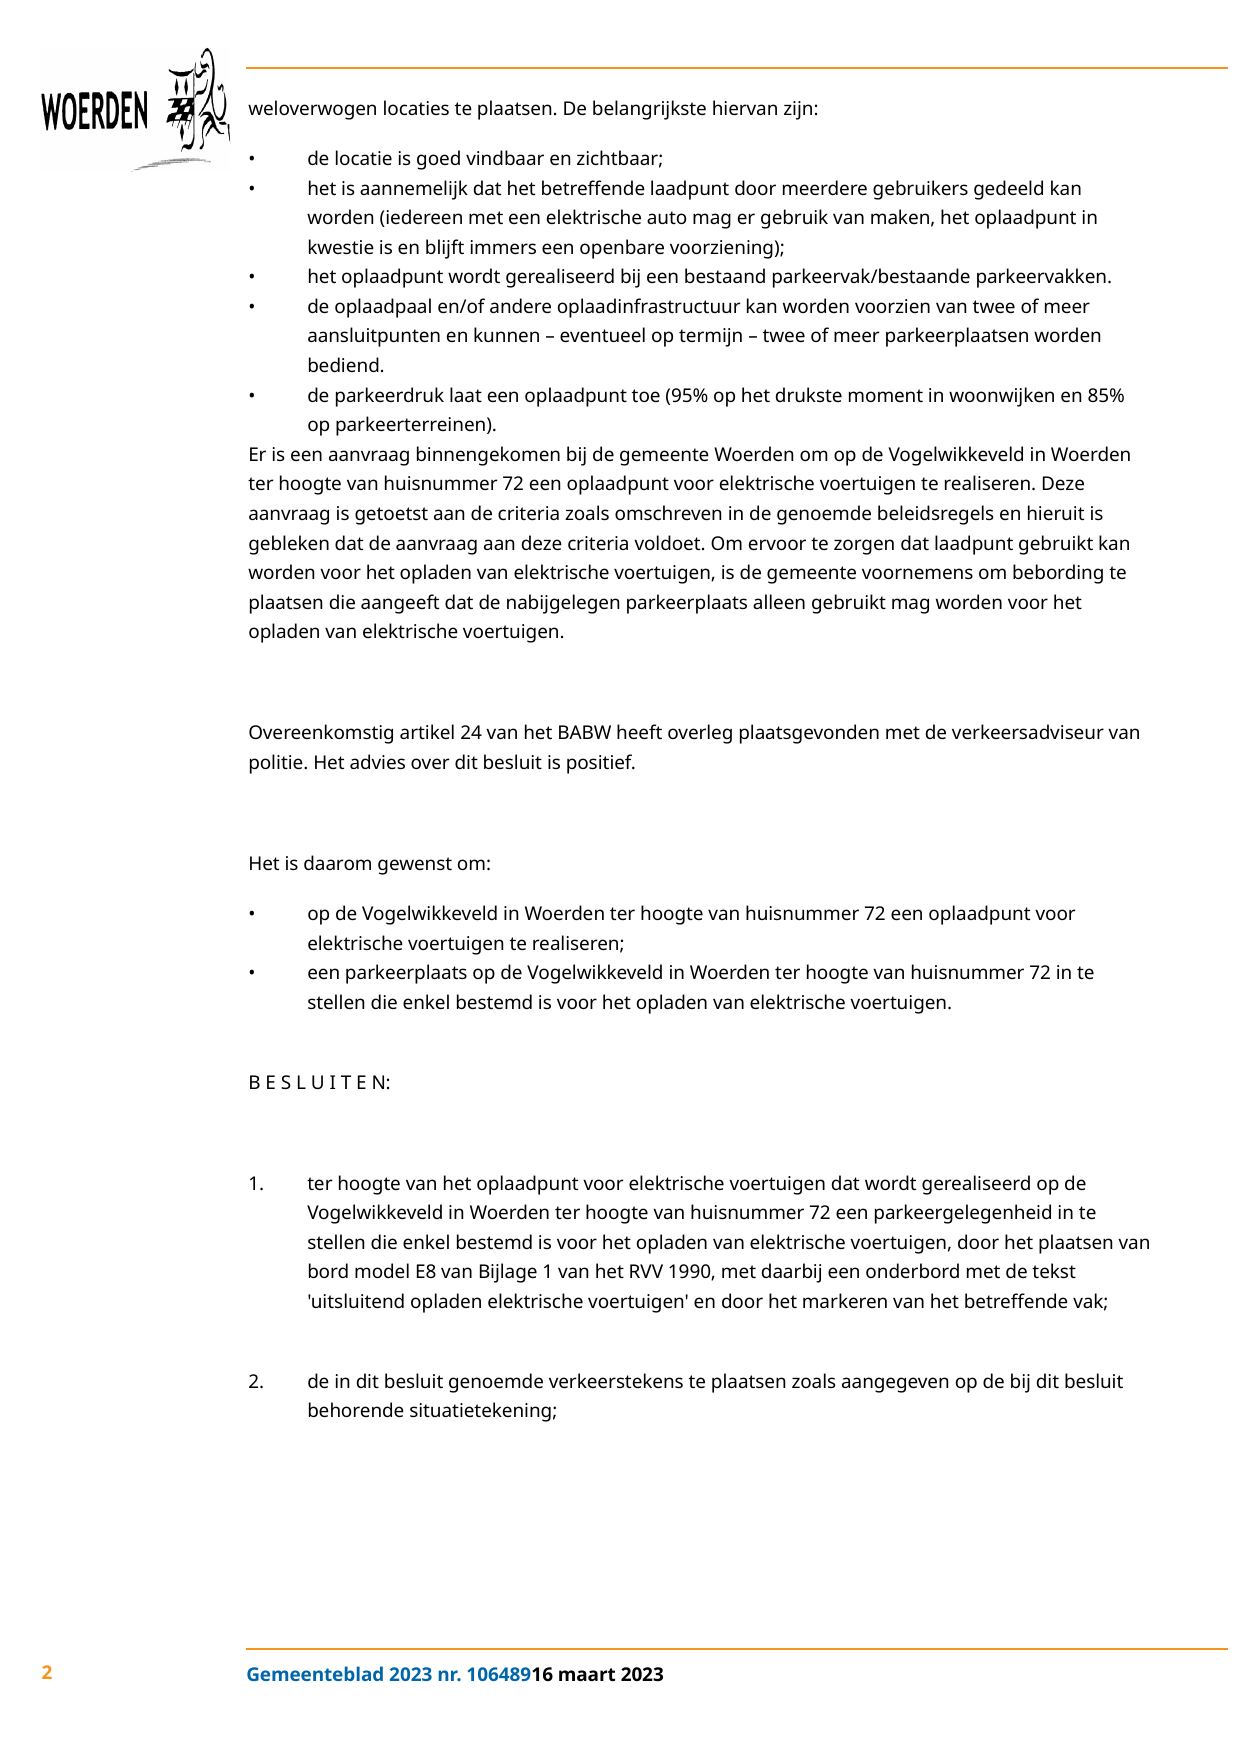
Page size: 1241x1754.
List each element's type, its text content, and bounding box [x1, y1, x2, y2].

picture [41, 47, 231, 172]
list ter hoogte van het oplaadpunt voor elektrische voertuigen dat wordt gerealiseerd op de Vogelwikkeveld in Woerden ter hoogte van huisnummer 72 een parkeergelegenheid in te stellen die enkel bestemd is voor het opladen van elektrische voertuigen, door het plaatsen van bord model E8 van Bijlage 1 van het RVV 1990, met daarbij een onderbord met de tekst 'uitsluitend opladen elektrische voertuigen' en door het markeren van het betreffende vak; [248, 1170, 1152, 1314]
text Het is daarom gewenst om: [248, 850, 1152, 876]
list het is aannemelijk dat het betreffende laadpunt door meerdere gebruikers gedeeld kan worden (iedereen met een elektrische auto mag er gebruik van maken, het oplaadpunt in kwestie is en blijft immers een openbare voorziening); [248, 175, 1152, 260]
list de oplaadpaal en/of andere oplaadinfrastructuur kan worden voorzien van twee of meer aansluitpunten en kunnen – eventueel op termijn – twee of meer parkeerplaatsen worden bediend. [248, 293, 1152, 378]
text weloverwogen locaties te plaatsen. De belangrijkste hiervan zijn: [248, 95, 1152, 121]
list het oplaadpunt wordt gerealiseerd bij een bestaand parkeervak/bestaande parkeervakken. [248, 263, 1152, 289]
list de parkeerdruk laat een oplaadpunt toe (95% op het drukste moment in woonwijken en 85% op parkeerterreinen). [248, 382, 1152, 437]
list een parkeerplaats op de Vogelwikkeveld in Woerden ter hoogte van huisnummer 72 in te stellen die enkel bestemd is voor het opladen van elektrische voertuigen. [248, 959, 1152, 1015]
text Er is een aanvraag binnengekomen bij de gemeente Woerden om op de Vogelwikkeveld in Woerden ter hoogte van huisnummer 72 een oplaadpunt voor elektrische voertuigen te realiseren. Deze aanvraag is getoetst aan de criteria zoals omschreven in de genoemde beleidsregels en hieruit is gebleken dat de aanvraag aan deze criteria voldoet. Om ervoor te zorgen dat laadpunt gebruikt kan worden voor het opladen van elektrische voertuigen, is de gemeente voornemens om bebording te plaatsen die aangeeft dat de nabijgelegen parkeerplaats alleen gebruikt mag worden voor het opladen van elektrische voertuigen. [248, 441, 1152, 644]
list de locatie is goed vindbaar en zichtbaar; [248, 145, 1152, 171]
list op de Vogelwikkeveld in Woerden ter hoogte van huisnummer 72 een oplaadpunt voor elektrische voertuigen te realiseren; [248, 900, 1152, 956]
text B E S L U I T E N: [248, 1069, 1152, 1095]
text Overeenkomstig artikel 24 van het BABW heeft overleg plaatsgevonden met de verkeersadviseur van politie. Het advies over dit besluit is positief. [248, 719, 1152, 775]
list de in dit besluit genoemde verkeerstekens te plaatsen zoals aangegeven op de bij dit besluit behorende situatietekening; [248, 1368, 1152, 1423]
